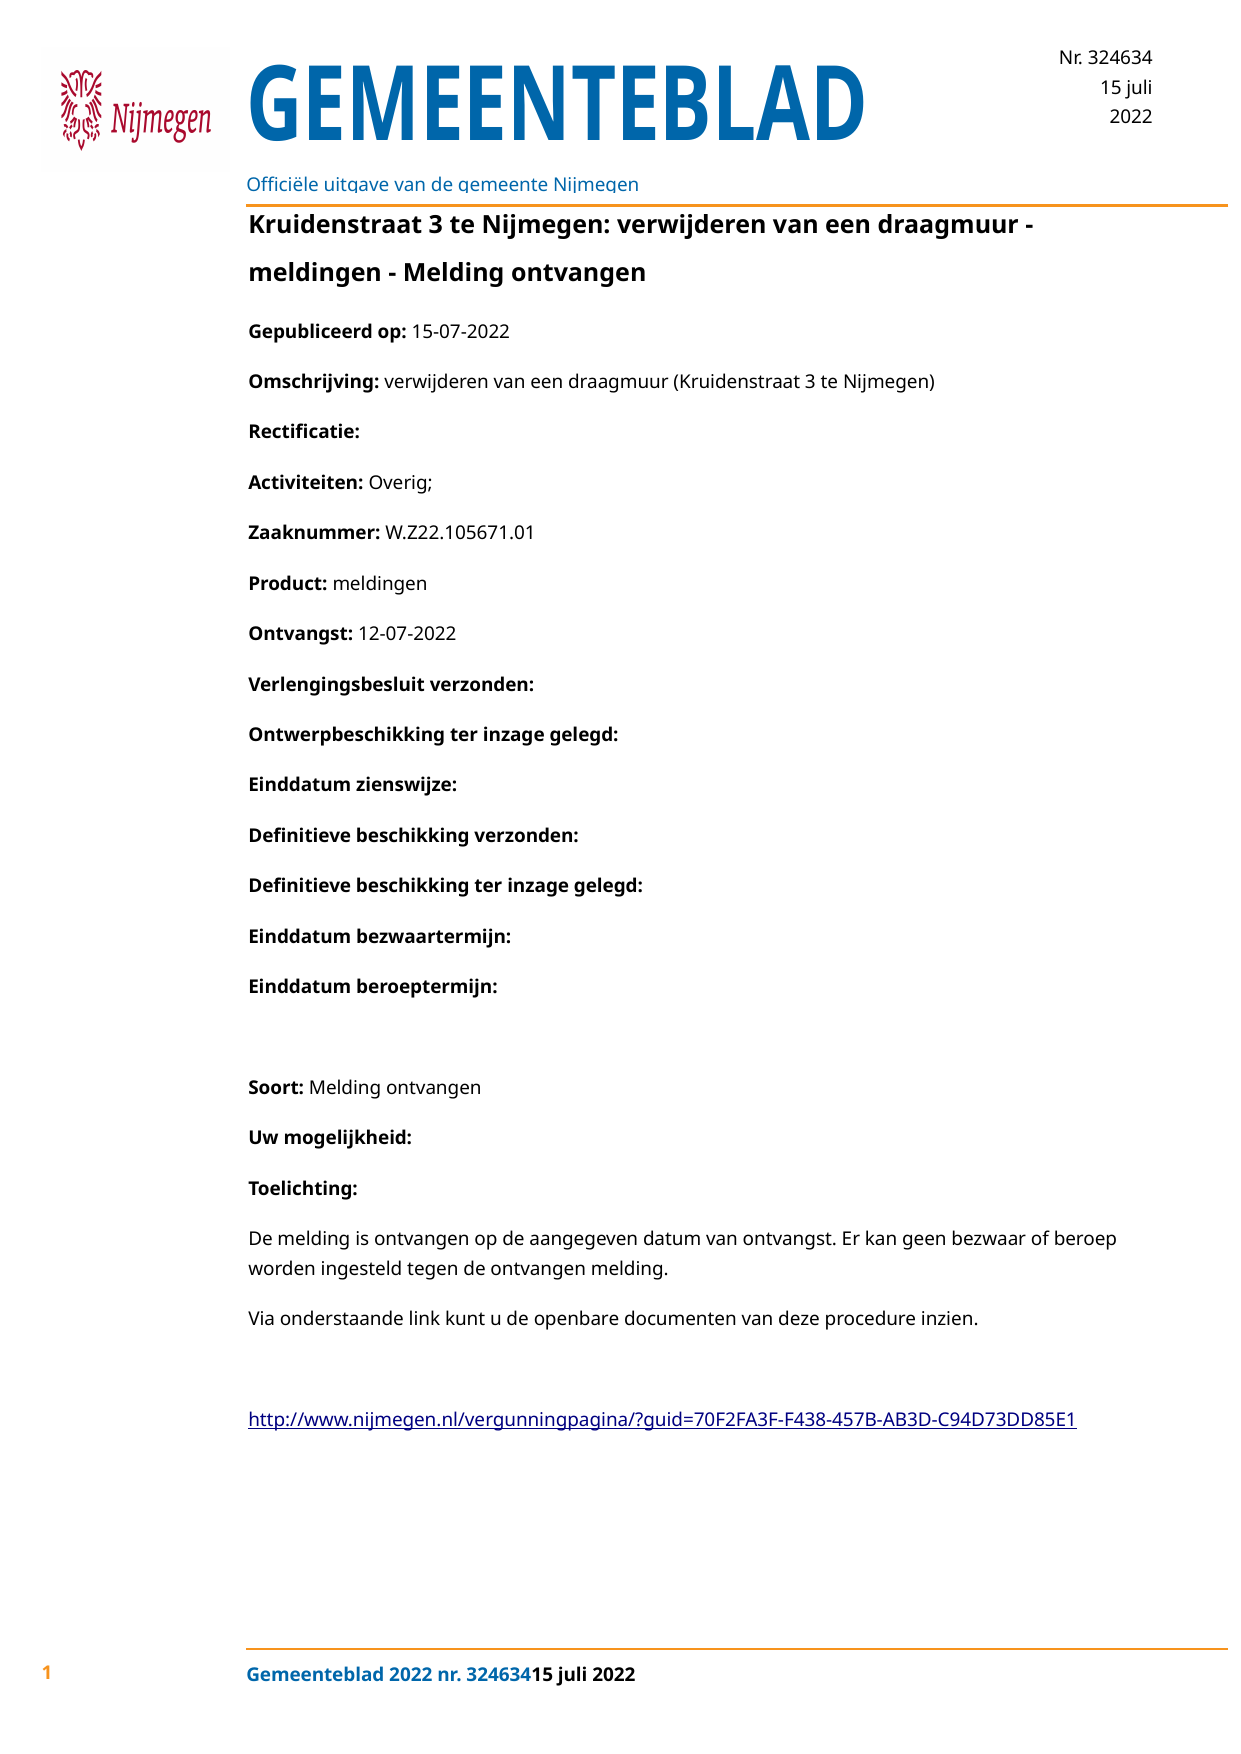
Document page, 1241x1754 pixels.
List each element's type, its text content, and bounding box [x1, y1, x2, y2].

picture [41, 47, 231, 172]
text Ontvangst: 12-07-2022 [248, 620, 1152, 646]
text Product: meldingen [248, 570, 1152, 596]
text Definitieve beschikking verzonden: [248, 822, 1152, 848]
text Uw mogelijkheid: [248, 1124, 1152, 1150]
text Zaaknummer: W.Z22.105671.01 [248, 519, 1152, 545]
text Ontwerpbeschikking ter inzage gelegd: [248, 721, 1152, 747]
text Omschrijving: verwijderen van een draagmuur (Kruidenstraat 3 te Nijmegen) [248, 368, 1152, 394]
text Einddatum beroeptermijn: [248, 973, 1152, 999]
text http://www.nijmegen.nl/vergunningpagina/?guid=70F2FA3F-F438-457B-AB3D-C94D73DD85E1 [248, 1406, 1152, 1432]
text Definitieve beschikking ter inzage gelegd: [248, 872, 1152, 898]
text Gepubliceerd op: 15-07-2022 [248, 318, 1152, 344]
text Kruidenstraat 3 te Nijmegen: verwijderen van een draagmuur - meldingen - Melding ontvangen [248, 207, 1152, 288]
text Rectificatie: [248, 419, 1152, 444]
text Activiteiten: Overig; [248, 469, 1152, 495]
text Via onderstaande link kunt u de openbare documenten van deze procedure inzien. [248, 1305, 1152, 1331]
text Einddatum zienswijze: [248, 772, 1152, 797]
text Toelichting: [248, 1175, 1152, 1201]
text Soort: Melding ontvangen [248, 1074, 1152, 1100]
text Einddatum bezwaartermijn: [248, 923, 1152, 949]
text De melding is ontvangen op de aangegeven datum van ontvangst. Er kan geen bezwaar of beroep worden ingesteld tegen de ontvangen melding. [248, 1225, 1152, 1281]
text Verlengingsbesluit verzonden: [248, 671, 1152, 697]
